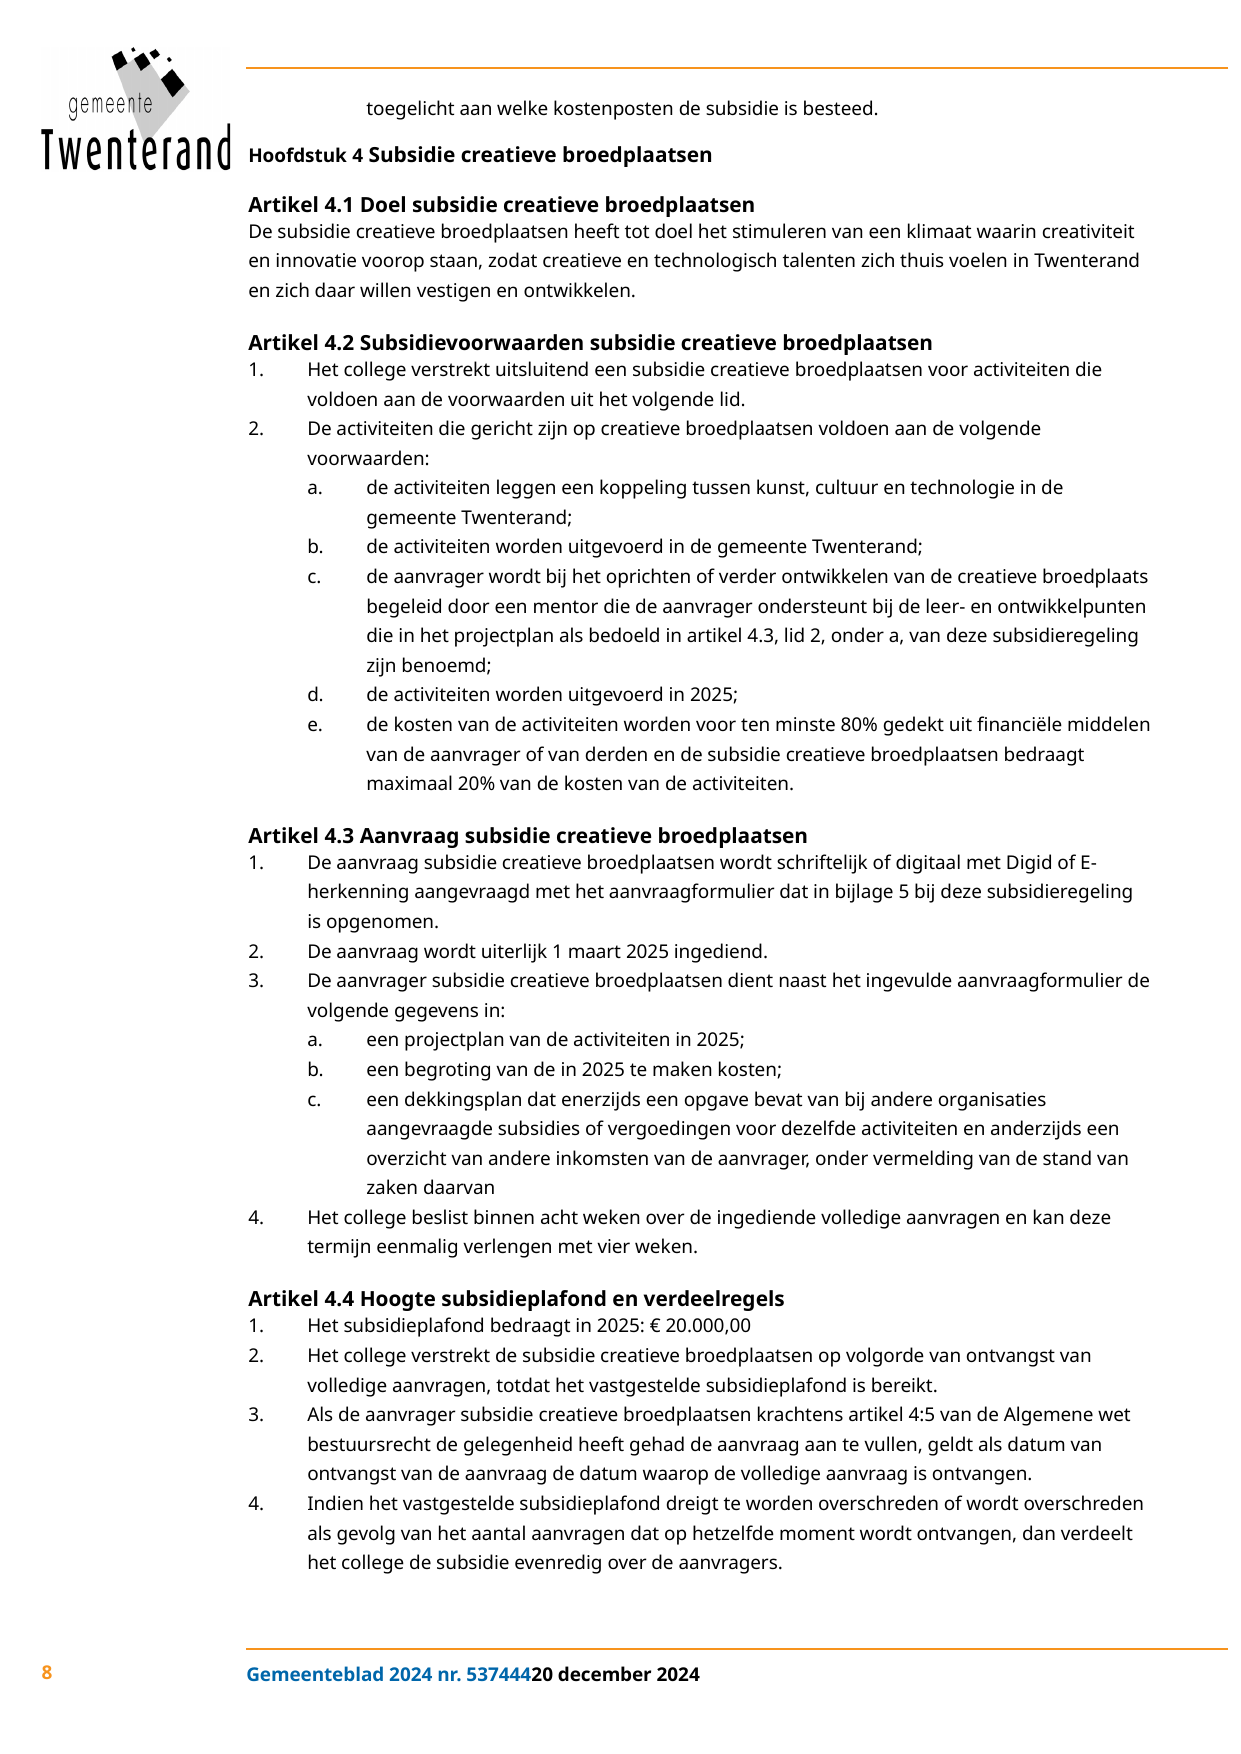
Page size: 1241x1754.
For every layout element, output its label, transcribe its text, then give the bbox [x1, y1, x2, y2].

list een begroting van de in 2025 te maken kosten; [307, 1056, 1152, 1082]
list Indien het vastgestelde subsidieplafond dreigt te worden overschreden of wordt overschreden als gevolg van het aantal aanvragen dat op hetzelfde moment wordt ontvangen, dan verdeelt het college de subsidie evenredig over de aanvragers. [248, 1490, 1152, 1575]
list Het college verstrekt de subsidie creatieve broedplaatsen op volgorde van ontvangst van volledige aanvragen, totdat het vastgestelde subsidieplafond is bereikt. [248, 1342, 1152, 1397]
list een projectplan van de activiteiten in 2025; [307, 1027, 1152, 1052]
text Artikel 4.1 Doel subsidie creatieve broedplaatsen [248, 190, 1152, 218]
picture [41, 47, 231, 172]
list De aanvraag wordt uiterlijk 1 maart 2025 ingediend. [248, 938, 1152, 964]
list de activiteiten worden uitgevoerd in 2025; [307, 682, 1152, 707]
list De aanvrager subsidie creatieve broedplaatsen dient naast het ingevulde aanvraagformulier de volgende gegevens in: [248, 967, 1152, 1023]
list Het subsidieplafond bedraagt in 2025: € 20.000,00 [248, 1313, 1152, 1338]
text Artikel 4.4 Hoogte subsidieplafond en verdeelregels [248, 1284, 1152, 1313]
list De activiteiten die gericht zijn op creatieve broedplaatsen voldoen aan de volgende voorwaarden: [248, 415, 1152, 471]
text De subsidie creatieve broedplaatsen heeft tot doel het stimuleren van een klimaat waarin creativiteit en innovatie voorop staan, zodat creatieve en technologisch talenten zich thuis voelen in Twenterand en zich daar willen vestigen en ontwikkelen. [248, 218, 1152, 303]
list Het college beslist binnen acht weken over de ingediende volledige aanvragen en kan deze termijn eenmalig verlengen met vier weken. [248, 1204, 1152, 1259]
list toegelicht aan welke kostenposten de subsidie is besteed. [307, 95, 1152, 121]
list Als de aanvrager subsidie creatieve broedplaatsen krachtens artikel 4:5 van de Algemene wet bestuursrecht de gelegenheid heeft gehad de aanvraag aan te vullen, geldt als datum van ontvangst van de aanvraag de datum waarop de volledige aanvraag is ontvangen. [248, 1401, 1152, 1486]
text Hoofdstuk 4 Subsidie creatieve broedplaatsen [248, 140, 1152, 169]
list de activiteiten leggen een koppeling tussen kunst, cultuur en technologie in de gemeente Twenterand; [307, 474, 1152, 530]
list Het college verstrekt uitsluitend een subsidie creatieve broedplaatsen voor activiteiten die voldoen aan de voorwaarden uit het volgende lid. [248, 356, 1152, 411]
list een dekkingsplan dat enerzijds een opgave bevat van bij andere organisaties aangevraagde subsidies of vergoedingen voor dezelfde activiteiten en anderzijds een overzicht van andere inkomsten van de aanvrager, onder vermelding van de stand van zaken daarvan [307, 1086, 1152, 1200]
list de kosten van de activiteiten worden voor ten minste 80% gedekt uit financiële middelen van de aanvrager of van derden en de subsidie creatieve broedplaatsen bedraagt maximaal 20% van de kosten van de activiteiten. [307, 711, 1152, 796]
list de aanvrager wordt bij het oprichten of verder ontwikkelen van de creatieve broedplaats begeleid door een mentor die de aanvrager ondersteunt bij de leer- en ontwikkelpunten die in het projectplan als bedoeld in artikel 4.3, lid 2, onder a, van deze subsidieregeling zijn benoemd; [307, 563, 1152, 678]
list de activiteiten worden uitgevoerd in de gemeente Twenterand; [307, 534, 1152, 559]
list De aanvraag subsidie creatieve broedplaatsen wordt schriftelijk of digitaal met Digid of E-herkenning aangevraagd met het aanvraagformulier dat in bijlage 5 bij deze subsidieregeling is opgenomen. [248, 849, 1152, 934]
text Artikel 4.2 Subsidievoorwaarden subsidie creatieve broedplaatsen [248, 328, 1152, 356]
text Artikel 4.3 Aanvraag subsidie creatieve broedplaatsen [248, 821, 1152, 849]
